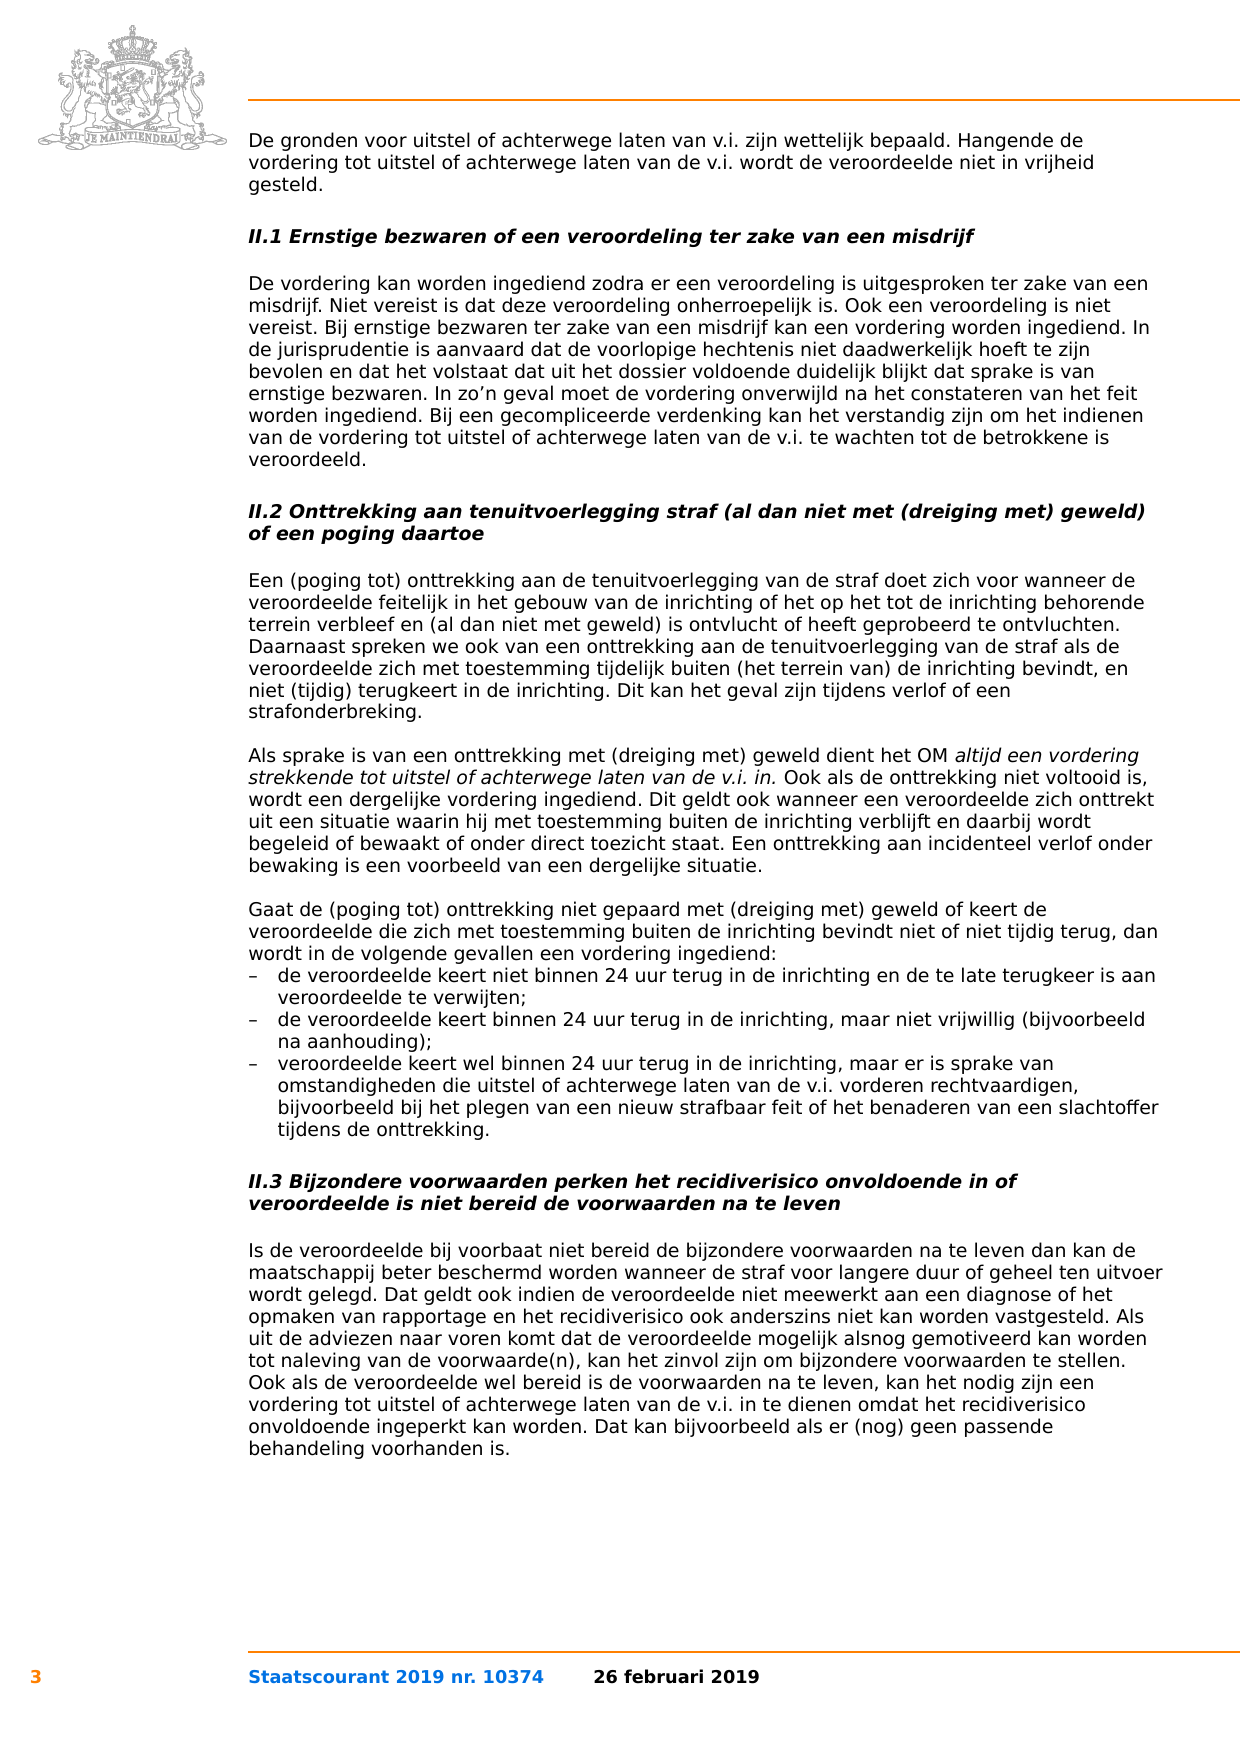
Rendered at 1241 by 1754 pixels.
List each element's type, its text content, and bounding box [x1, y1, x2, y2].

text – de veroordeelde keert niet binnen 24 uur terug in de inrichting en de te late terugkeer is aan veroordeelde te verwijten; [248, 965, 1163, 1009]
text De gronden voor uitstel of achterwege laten van v.i. zijn wettelijk bepaald. Hangende de vordering tot uitstel of achterwege laten van de v.i. wordt de veroordeelde niet in vrijheid gesteld. [248, 130, 1163, 196]
text Gaat de (poging tot) onttrekking niet gepaard met (dreiging met) geweld of keert de veroordeelde die zich met toestemming buiten de inrichting bevindt niet of niet tijdig terug, dan wordt in de volgende gevallen een vordering ingediend: [248, 899, 1163, 965]
subtitle II.1 Ernstige bezwaren of een veroordeling ter zake van een misdrijf [248, 226, 1163, 248]
text Als sprake is van een onttrekking met (dreiging met) geweld dient het OM altijd een vordering strekkende tot uitstel of achterwege laten van de v.i. in. Ook als de onttrekking niet voltooid is, wordt een dergelijke vordering ingediend. Dit geldt ook wanneer een veroordeelde zich onttrekt uit een situatie waarin hij met toestemming buiten de inrichting verblijft en daarbij wordt begeleid of bewaakt of onder direct toezicht staat. Een onttrekking aan incidenteel verlof onder bewaking is een voorbeeld van een dergelijke situatie. [248, 745, 1163, 877]
picture [38, 25, 227, 150]
text – veroordeelde keert wel binnen 24 uur terug in de inrichting, maar er is sprake van omstandigheden die uitstel of achterwege laten van de v.i. vorderen rechtvaardigen, bijvoorbeeld bij het plegen van een nieuw strafbaar feit of het benaderen van een slachtoffer tijdens de onttrekking. [248, 1053, 1163, 1141]
text Een (poging tot) onttrekking aan de tenuitvoerlegging van de straf doet zich voor wanneer de veroordeelde feitelijk in het gebouw van de inrichting of het op het tot de inrichting behorende terrein verbleef en (al dan niet met geweld) is ontvlucht of heeft geprobeerd te ontvluchten. Daarnaast spreken we ook van een onttrekking aan de tenuitvoerlegging van de straf als de veroordeelde zich met toestemming tijdelijk buiten (het terrein van) de inrichting bevindt, en niet (tijdig) terugkeert in de inrichting. Dit kan het geval zijn tijdens verlof of een strafonderbreking. [248, 569, 1163, 723]
text Is de veroordeelde bij voorbaat niet bereid de bijzondere voorwaarden na te leven dan kan de maatschappij beter beschermd worden wanneer de straf voor langere duur of geheel ten uitvoer wordt gelegd. Dat geldt ook indien de veroordeelde niet meewerkt aan een diagnose of het opmaken van rapportage en het recidiverisico ook anderszins niet kan worden vastgesteld. Als uit de adviezen naar voren komt dat de veroordeelde mogelijk alsnog gemotiveerd kan worden tot naleving van de voorwaarde(n), kan het zinvol zijn om bijzondere voorwaarden te stellen. Ook als de veroordeelde wel bereid is de voorwaarden na te leven, kan het nodig zijn een vordering tot uitstel of achterwege laten van de v.i. in te dienen omdat het recidiverisico onvoldoende ingeperkt kan worden. Dat kan bijvoorbeeld als er (nog) geen passende behandeling voorhanden is. [248, 1240, 1163, 1459]
text – de veroordeelde keert binnen 24 uur terug in de inrichting, maar niet vrijwillig (bijvoorbeeld na aanhouding); [248, 1009, 1163, 1053]
subtitle II.2 Onttrekking aan tenuitvoerlegging straf (al dan niet met (dreiging met) geweld) of een poging daartoe [248, 501, 1163, 544]
text De vordering kan worden ingediend zodra er een veroordeling is uitgesproken ter zake van een misdrijf. Niet vereist is dat deze veroordeling onherroepelijk is. Ook een veroordeling is niet vereist. Bij ernstige bezwaren ter zake van een misdrijf kan een vordering worden ingediend. In de jurisprudentie is aanvaard dat de voorlopige hechtenis niet daadwerkelijk hoeft te zijn bevolen en dat het volstaat dat uit het dossier voldoende duidelijk blijkt dat sprake is van ernstige bezwaren. In zo’n geval moet de vordering onverwijld na het constateren van het feit worden ingediend. Bij een gecompliceerde verdenking kan het verstandig zijn om het indienen van de vordering tot uitstel of achterwege laten van de v.i. te wachten tot de betrokkene is veroordeeld. [248, 273, 1163, 471]
subtitle II.3 Bijzondere voorwaarden perken het recidiverisico onvoldoende in of veroordeelde is niet bereid de voorwaarden na te leven [248, 1171, 1163, 1215]
